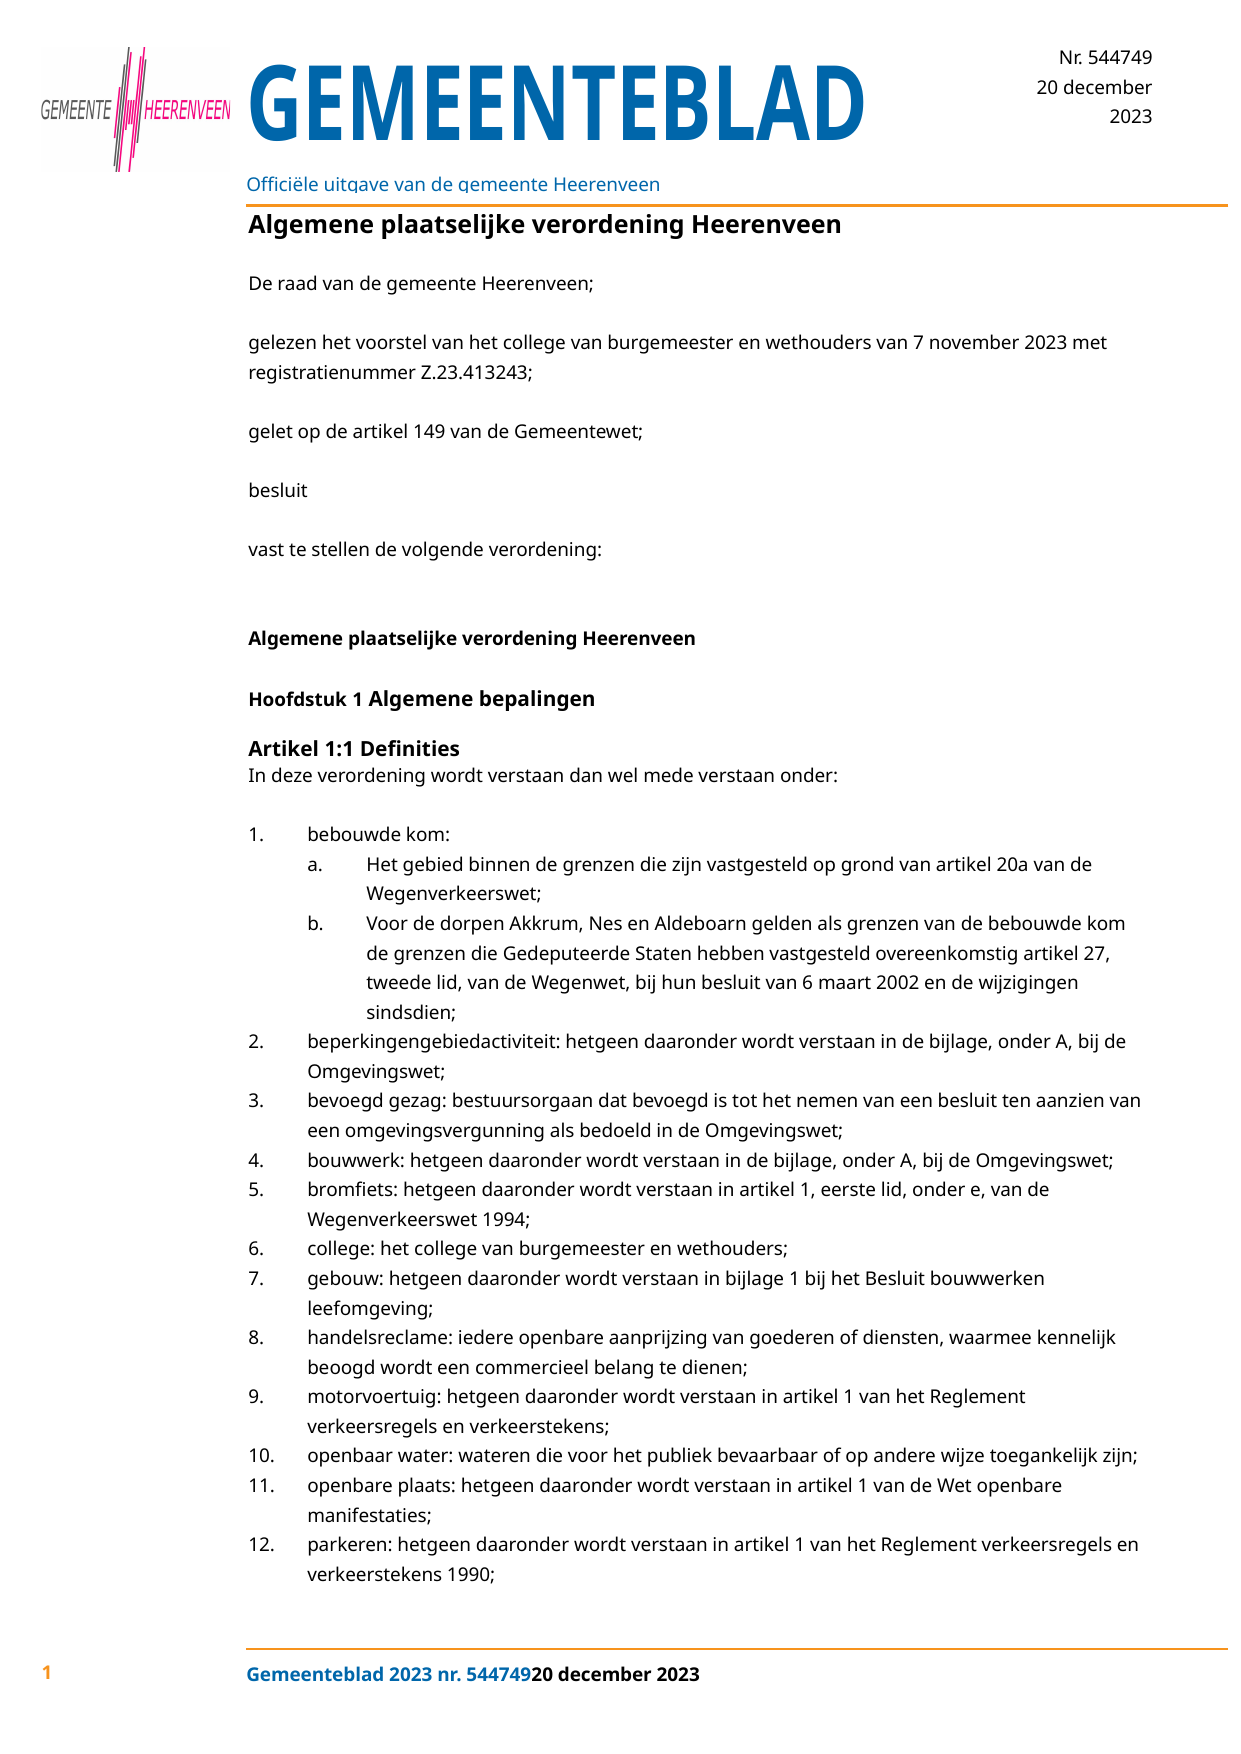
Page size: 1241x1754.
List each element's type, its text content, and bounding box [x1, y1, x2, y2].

text besluit [248, 477, 1152, 503]
list bebouwde kom: [248, 821, 1152, 847]
text Artikel 1:1 Definities [248, 734, 1152, 762]
list openbaar water: wateren die voor het publiek bevaarbaar of op andere wijze toegankelijk zijn; [248, 1443, 1152, 1468]
list college: het college van burgemeester en wethouders; [248, 1236, 1152, 1261]
text In deze verordening wordt verstaan dan wel mede verstaan onder: [248, 762, 1152, 788]
list motorvoertuig: hetgeen daaronder wordt verstaan in artikel 1 van het Reglement verkeersregels en verkeerstekens; [248, 1383, 1152, 1439]
list bevoegd gezag: bestuursorgaan dat bevoegd is tot het nemen van een besluit ten aanzien van een omgevingsvergunning als bedoeld in de Omgevingswet; [248, 1088, 1152, 1143]
list openbare plaats: hetgeen daaronder wordt verstaan in artikel 1 van de Wet openbare manifestaties; [248, 1472, 1152, 1527]
text Algemene plaatselijke verordening Heerenveen [248, 207, 1152, 241]
list bouwwerk: hetgeen daaronder wordt verstaan in de bijlage, onder A, bij de Omgevingswet; [248, 1147, 1152, 1172]
list parkeren: hetgeen daaronder wordt verstaan in artikel 1 van het Reglement verkeersregels en verkeerstekens 1990; [248, 1531, 1152, 1587]
text vast te stellen de volgende verordening: [248, 537, 1152, 562]
list handelsreclame: iedere openbare aanprijzing van goederen of diensten, waarmee kennelijk beoogd wordt een commercieel belang te dienen; [248, 1324, 1152, 1379]
text Hoofdstuk 1 Algemene bepalingen [248, 684, 1152, 713]
text gelet op de artikel 149 van de Gemeentewet; [248, 418, 1152, 444]
text gelezen het voorstel van het college van burgemeester en wethouders van 7 november 2023 met registratienummer Z.23.413243; [248, 329, 1152, 385]
picture [41, 47, 231, 172]
list bromfiets: hetgeen daaronder wordt verstaan in artikel 1, eerste lid, onder e, van de Wegenverkeerswet 1994; [248, 1176, 1152, 1232]
list Voor de dorpen Akkrum, Nes en Aldeboarn gelden als grenzen van de bebouwde kom de grenzen die Gedeputeerde Staten hebben vastgesteld overeenkomstig artikel 27, tweede lid, van de Wegenwet, bij hun besluit van 6 maart 2002 en de wijzigingen sindsdien; [307, 910, 1152, 1024]
list Het gebied binnen de grenzen die zijn vastgesteld op grond van artikel 20a van de Wegenverkeerswet; [307, 851, 1152, 906]
list beperkingengebiedactiviteit: hetgeen daaronder wordt verstaan in de bijlage, onder A, bij de Omgevingswet; [248, 1028, 1152, 1084]
text Algemene plaatselijke verordening Heerenveen [248, 625, 1152, 651]
list gebouw: hetgeen daaronder wordt verstaan in bijlage 1 bij het Besluit bouwwerken leefomgeving; [248, 1265, 1152, 1320]
text De raad van de gemeente Heerenveen; [248, 270, 1152, 296]
